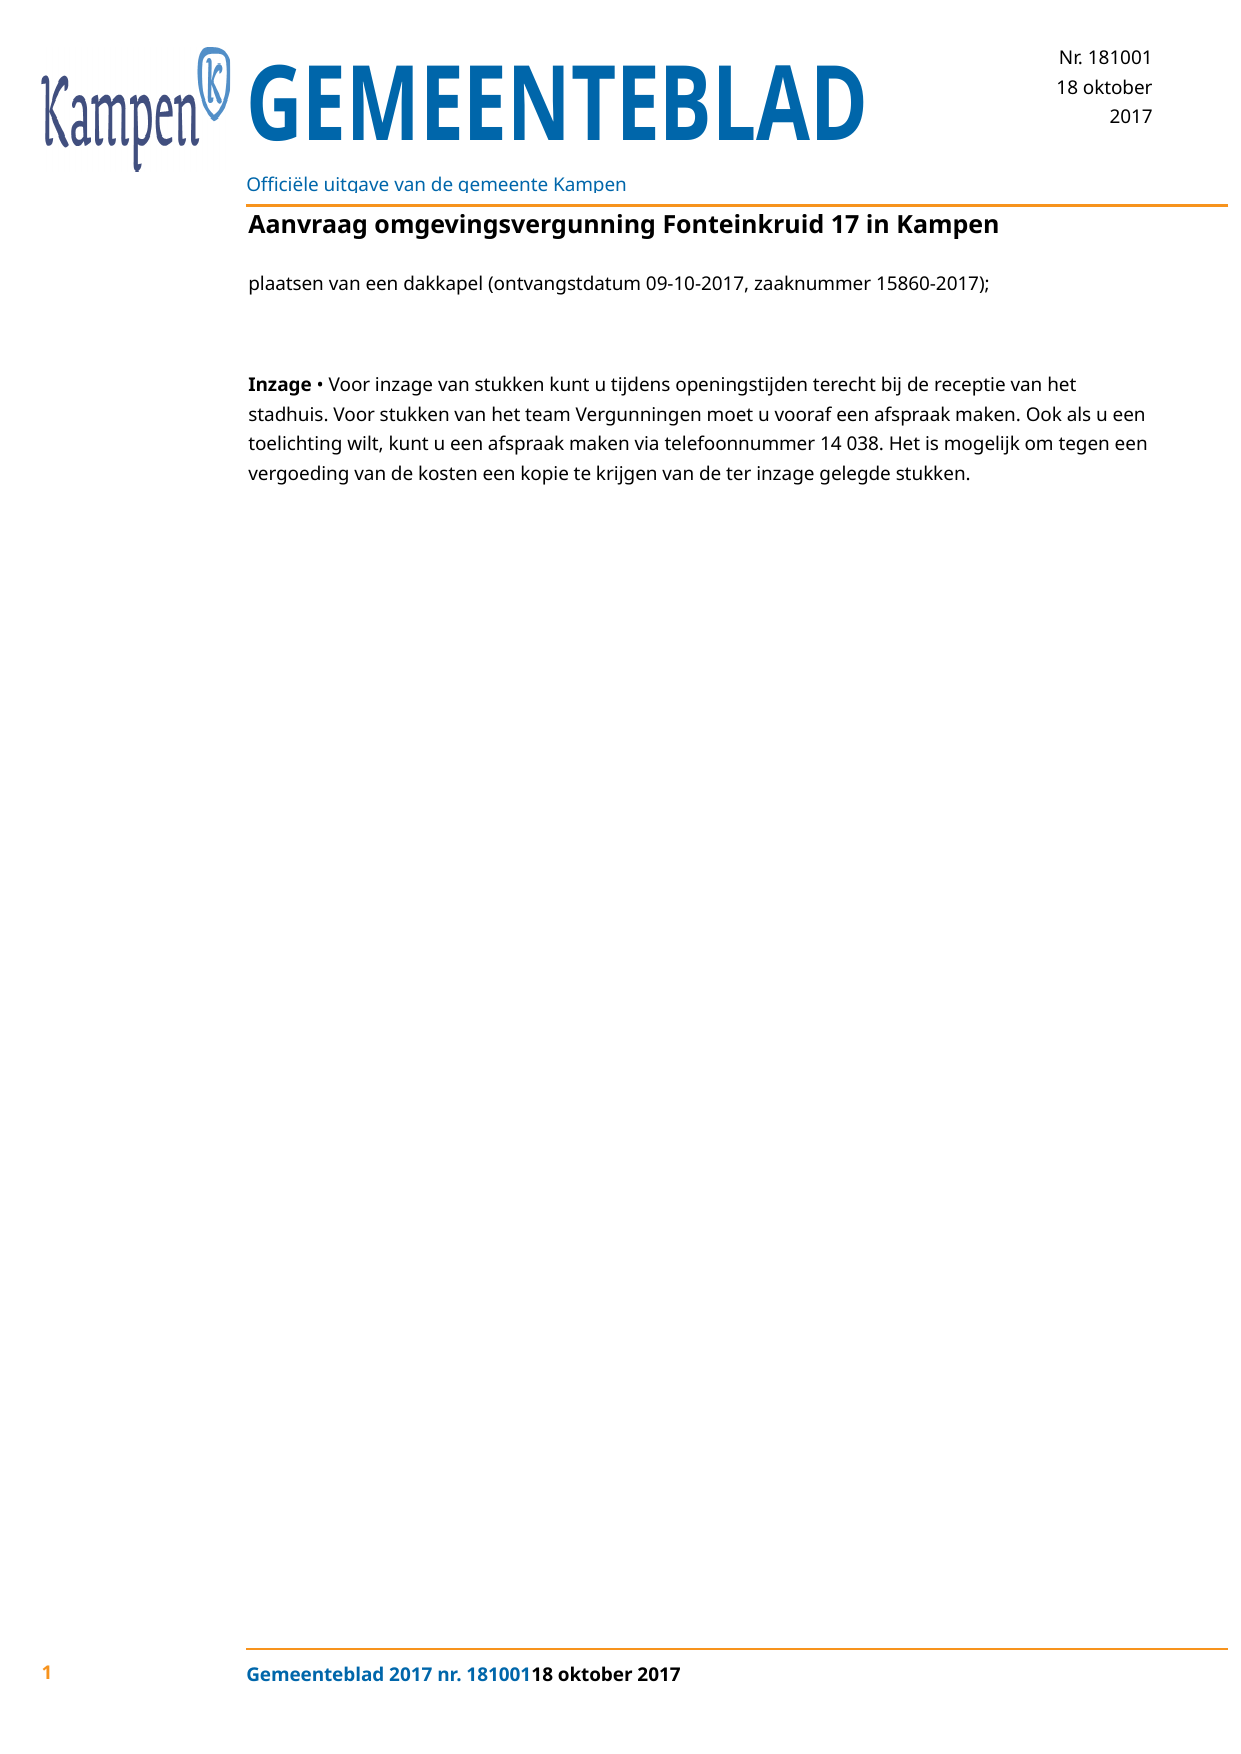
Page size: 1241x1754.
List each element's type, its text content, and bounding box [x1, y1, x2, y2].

text Inzage • Voor inzage van stukken kunt u tijdens openingstijden terecht bij de receptie van het stadhuis. Voor stukken van het team Vergunningen moet u vooraf een afspraak maken. Ook als u een toelichting wilt, kunt u een afspraak maken via telefoonnummer 14 038. Het is mogelijk om tegen een vergoeding van de kosten een kopie te krijgen van de ter inzage gelegde stukken. [248, 371, 1152, 486]
text Aanvraag omgevingsvergunning Fonteinkruid 17 in Kampen [248, 207, 1152, 241]
text plaatsen van een dakkapel (ontvangstdatum 09-10-2017, zaaknummer 15860-2017); [248, 270, 1152, 296]
picture [41, 47, 231, 172]
